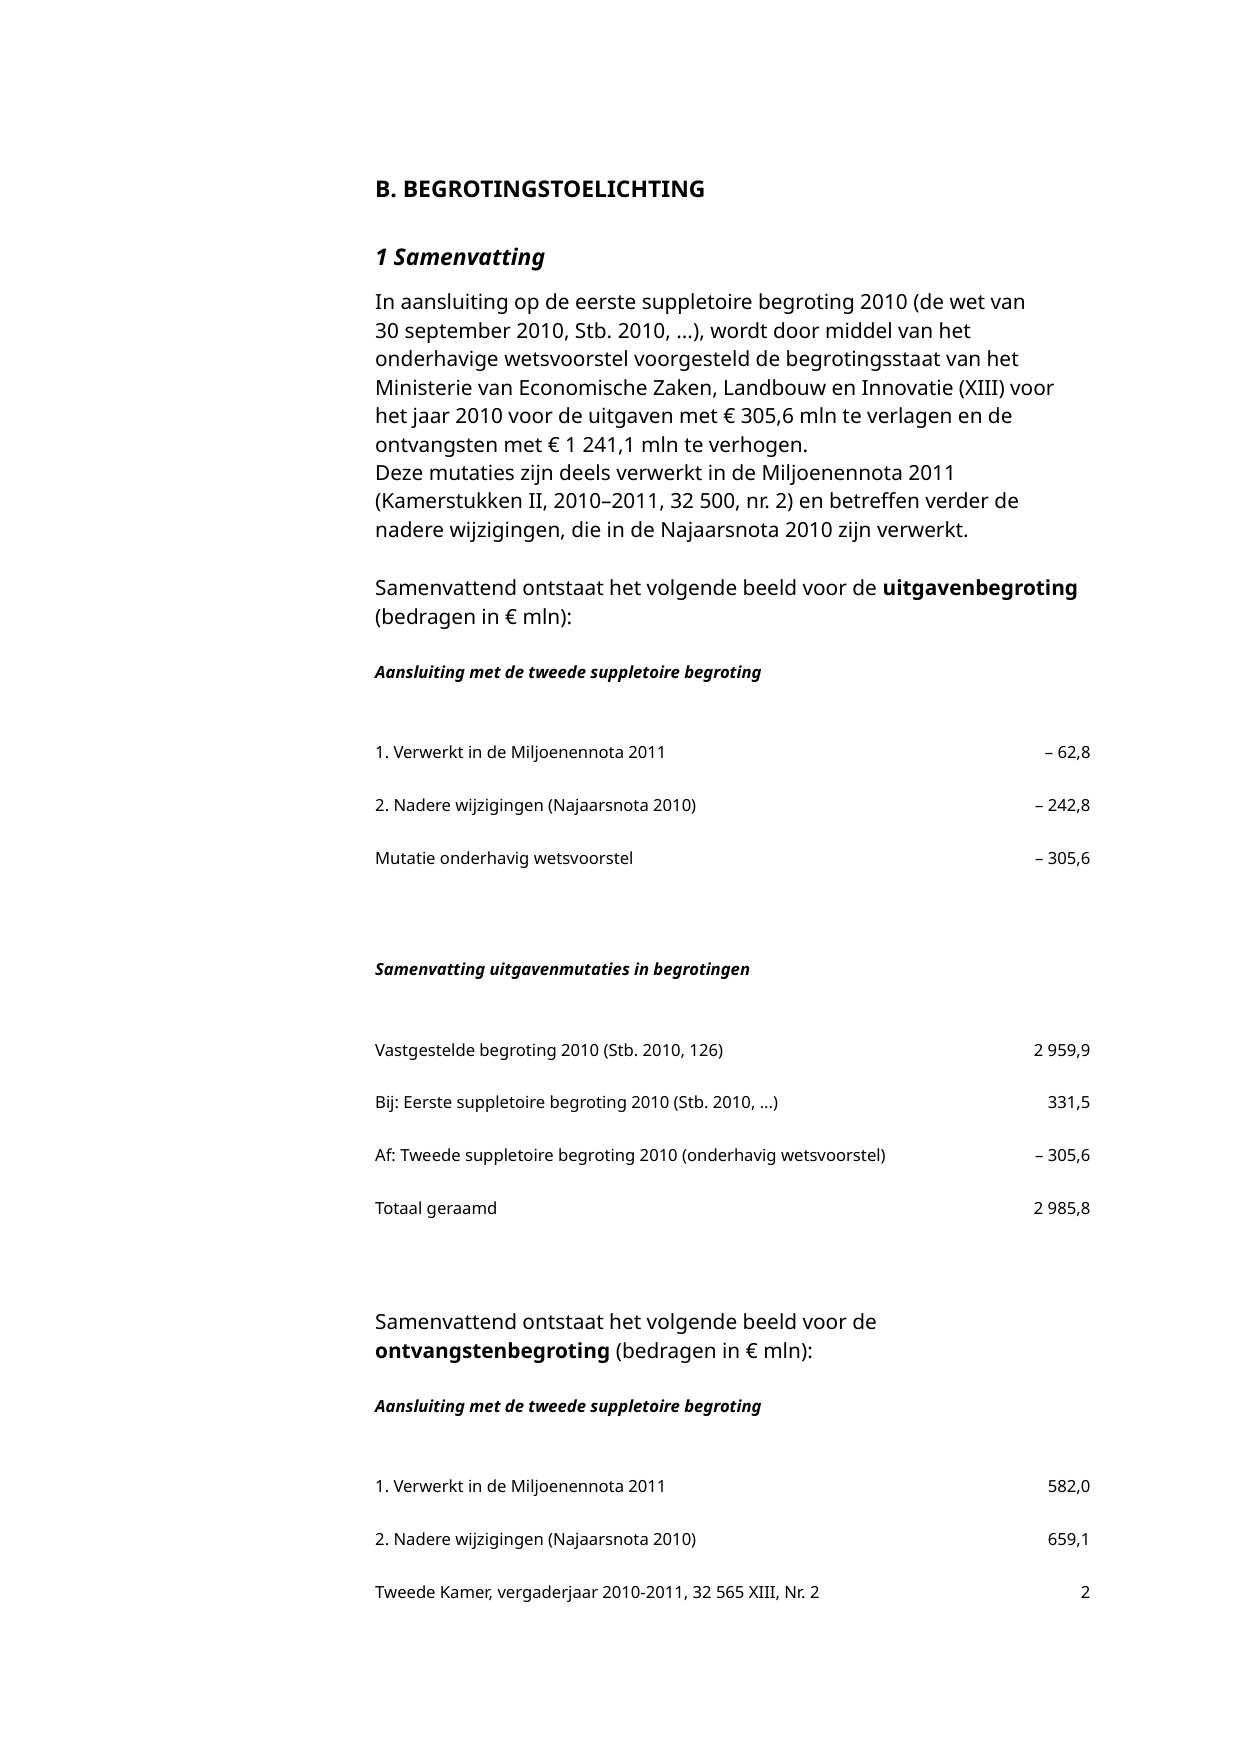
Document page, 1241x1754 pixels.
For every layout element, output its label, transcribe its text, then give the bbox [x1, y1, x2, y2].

table_cell – 305,6 [947, 846, 1090, 899]
subtitle B. BEGROTINGSTOELICHTING [375, 172, 1090, 204]
table_header 1. Verwerkt in de Miljoenennota 2011 [375, 1475, 947, 1528]
text In aansluiting op de eerste suppletoire begroting 2010 (de wet van 30 september 2010, Stb. 2010, ...), wordt door middel van het onderhavige wetsvoorstel voorgesteld de begrotingsstaat van het Ministerie van Economische Zaken, Landbouw en Innovatie (XIII) voor het jaar 2010 voor de uitgaven met € 305,6 mln te verlagen en de ontvangsten met € 1 241,1 mln te verhogen. [375, 287, 1090, 458]
table_cell 2 985,8 [947, 1196, 1090, 1249]
table_cell 2. Nadere wijzigingen (Najaarsnota 2010) [375, 1528, 947, 1550]
table_cell Af: Tweede suppletoire begroting 2010 (onderhavig wetsvoorstel) [375, 1144, 947, 1196]
text Aansluiting met de tweede suppletoire begroting [375, 660, 1090, 683]
text Aansluiting met de tweede suppletoire begroting [375, 1394, 1090, 1417]
table_header 582,0 [947, 1475, 1090, 1528]
table_cell Totaal geraamd [375, 1196, 947, 1249]
text Samenvattend ontstaat het volgende beeld voor de ontvangstenbegroting (bedragen in € mln): [375, 1307, 1090, 1364]
table_cell Mutatie onderhavig wetsvoorstel [375, 846, 947, 899]
table_header – 62,8 [947, 741, 1090, 794]
subtitle 1 Samenvatting [375, 241, 1090, 272]
table_cell 659,1 [947, 1528, 1090, 1550]
table_header Vastgestelde begroting 2010 (Stb. 2010, 126) [375, 1038, 947, 1091]
text Samenvatting uitgavenmutaties in begrotingen [375, 957, 1090, 980]
table_cell 2. Nadere wijzigingen (Najaarsnota 2010) [375, 794, 947, 846]
text Samenvattend ontstaat het volgende beeld voor de uitgavenbegroting (bedragen in € mln): [375, 573, 1090, 630]
table_cell 331,5 [947, 1091, 1090, 1143]
table_cell – 242,8 [947, 794, 1090, 846]
text Deze mutaties zijn deels verwerkt in de Miljoenennota 2011 (Kamerstukken II, 2010–2011, 32 500, nr. 2) en betreffen verder de nadere wijzigingen, die in de Najaarsnota 2010 zijn verwerkt. [375, 458, 1090, 543]
table_cell – 305,6 [947, 1144, 1090, 1196]
table_header 1. Verwerkt in de Miljoenennota 2011 [375, 741, 947, 794]
table_cell Bij: Eerste suppletoire begroting 2010 (Stb. 2010, ...) [375, 1091, 947, 1143]
table_header 2 959,9 [947, 1038, 1090, 1091]
